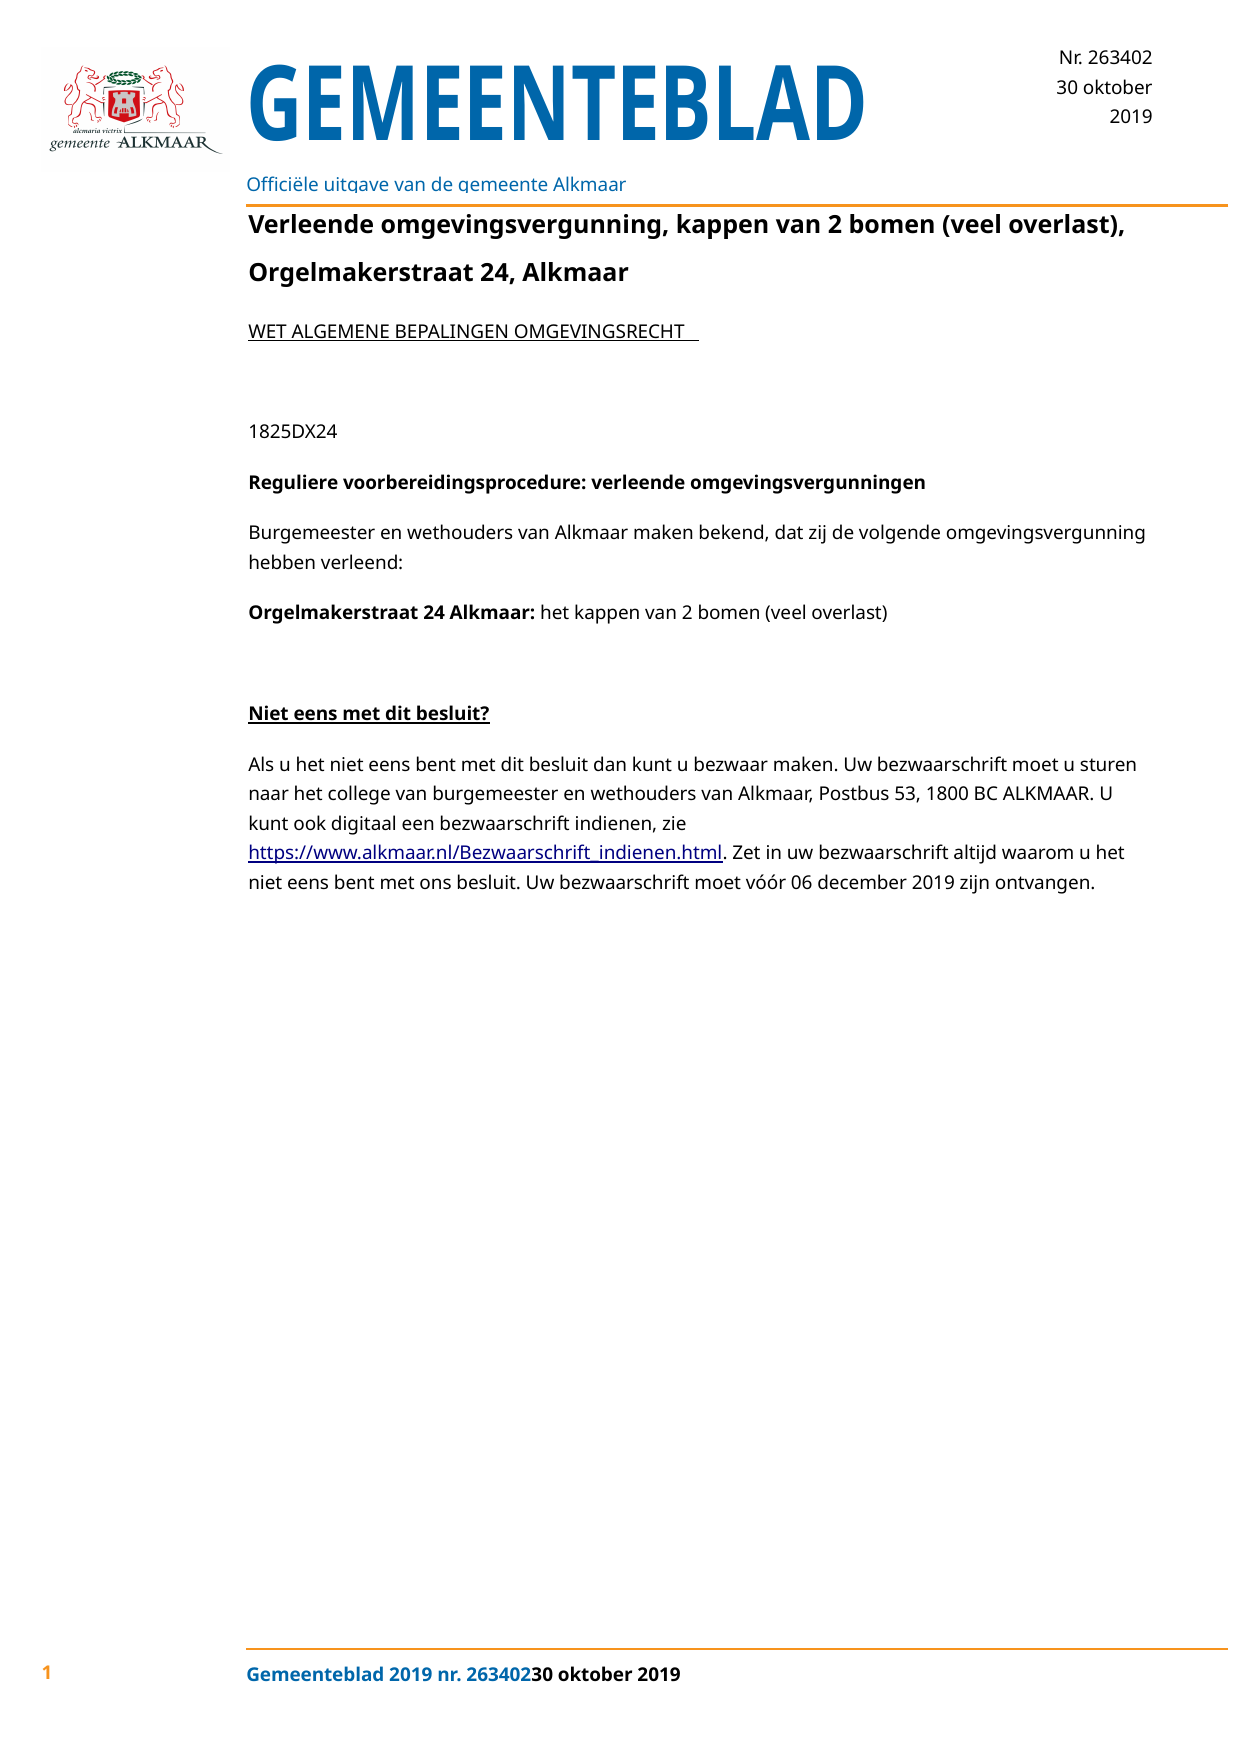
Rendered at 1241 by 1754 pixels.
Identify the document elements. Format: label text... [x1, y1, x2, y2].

text Reguliere voorbereidingsprocedure: verleende omgevingsvergunningen [248, 469, 1152, 495]
text Burgemeester en wethouders van Alkmaar maken bekend, dat zij de volgende omgevingsvergunning hebben verleend: [248, 519, 1152, 575]
text WET ALGEMENE BEPALINGEN OMGEVINGSRECHT [248, 318, 1152, 344]
text Als u het niet eens bent met dit besluit dan kunt u bezwaar maken. Uw bezwaarschrift moet u sturen naar het college van burgemeester en wethouders van Alkmaar, Postbus 53, 1800 BC ALKMAAR. U kunt ook digitaal een bezwaarschrift indienen, zie https://www.alkmaar.nl/Bezwaarschrift_indienen.html. Zet in uw bezwaarschrift altijd waarom u het niet eens bent met ons besluit. Uw bezwaarschrift moet vóór 06 december 2019 zijn ontvangen. [248, 751, 1152, 895]
picture [41, 47, 231, 172]
text 1825DX24 [248, 419, 1152, 444]
text Niet eens met dit besluit? [248, 700, 1152, 726]
text Orgelmakerstraat 24 Alkmaar: het kappen van 2 bomen (veel overlast) [248, 599, 1152, 625]
text Verleende omgevingsvergunning, kappen van 2 bomen (veel overlast), Orgelmakerstraat 24, Alkmaar [248, 207, 1152, 288]
